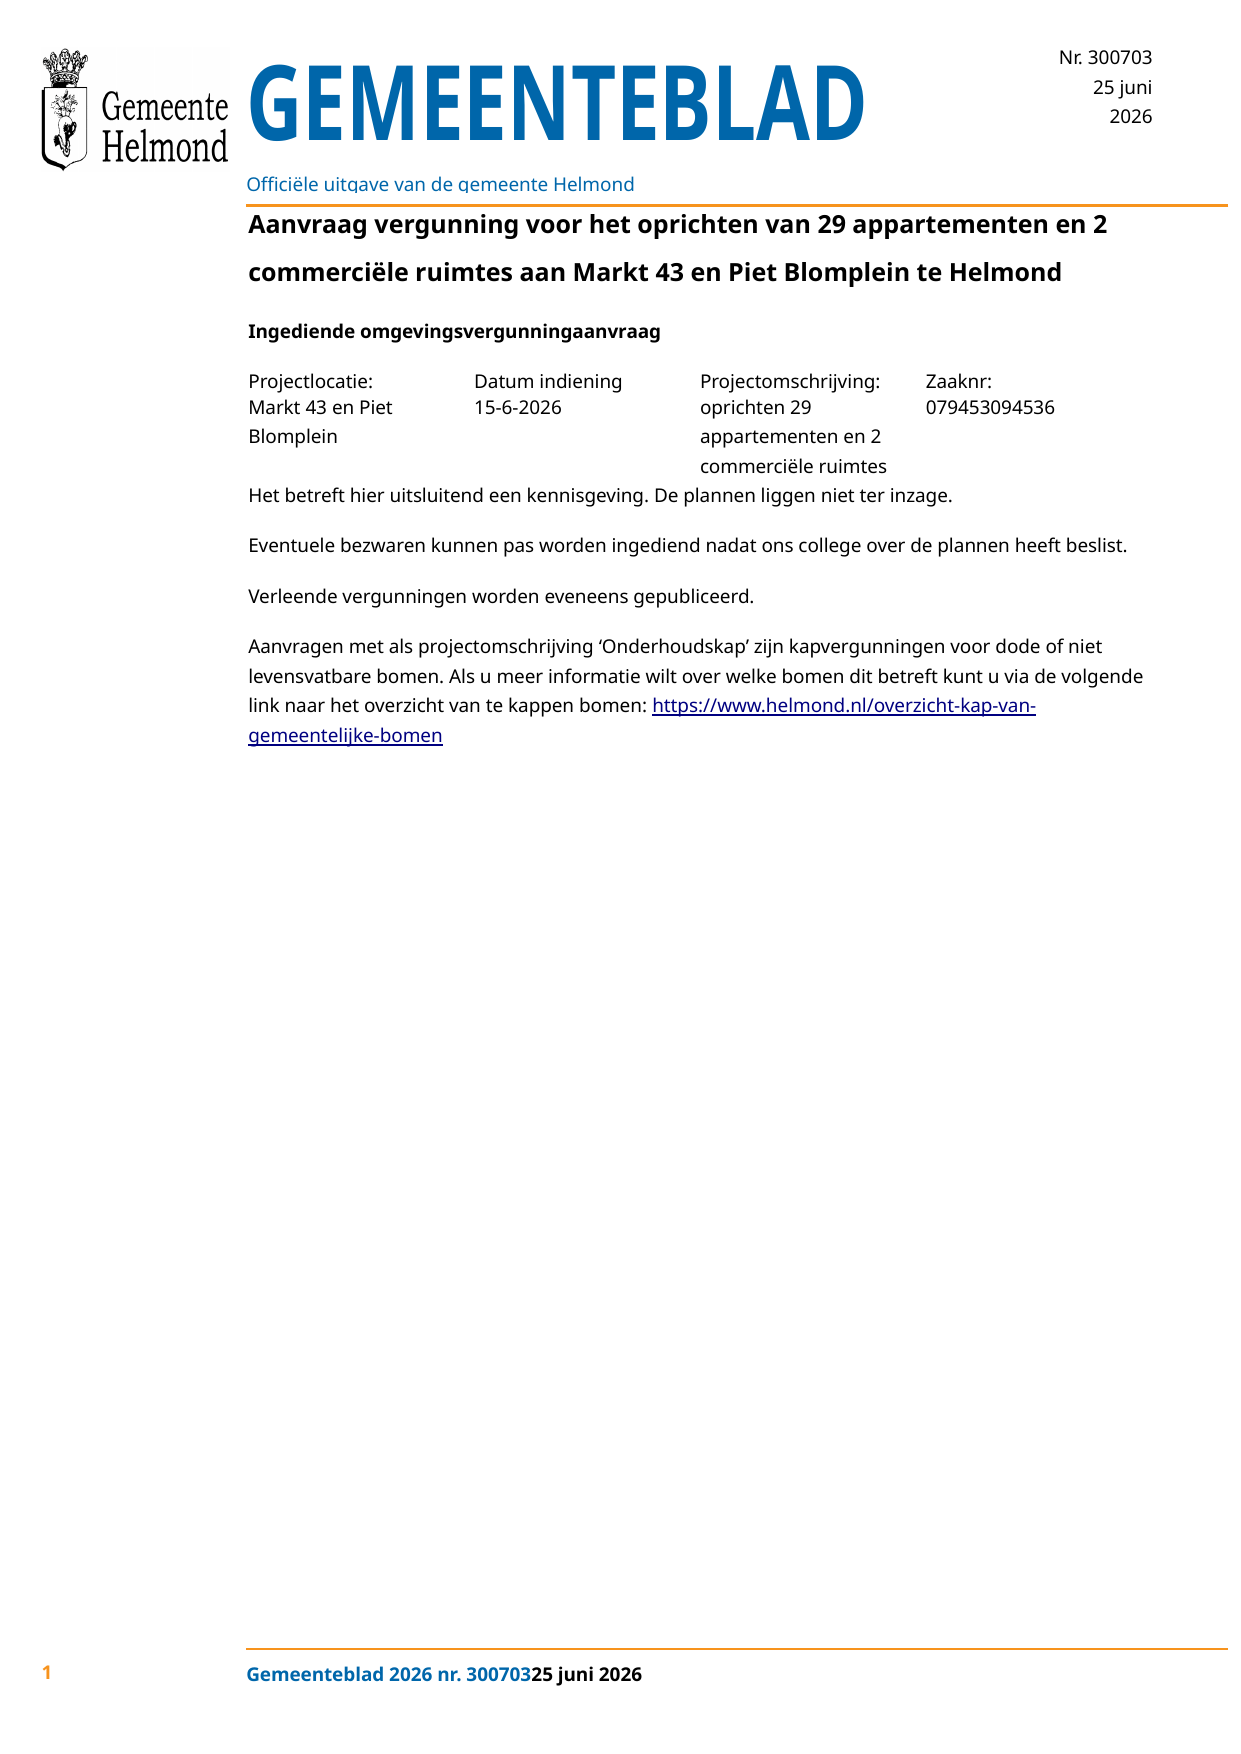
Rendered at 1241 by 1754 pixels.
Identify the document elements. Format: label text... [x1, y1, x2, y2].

text Aanvraag vergunning voor het oprichten van 29 appartementen en 2 commerciële ruimtes aan Markt 43 en Piet Blomplein te Helmond [248, 207, 1152, 288]
table_cell oprichten 29 appartementen en 2 commerciële ruimtes [700, 394, 926, 479]
text Het betreft hier uitsluitend een kennisgeving. De plannen liggen niet ter inzage. [248, 482, 1152, 508]
table_cell 15-6-2026 [474, 394, 700, 479]
table_header Projectlocatie: [248, 369, 474, 394]
table_cell 079453094536 [926, 394, 1152, 479]
text Eventuele bezwaren kunnen pas worden ingediend nadat ons college over de plannen heeft beslist. [248, 533, 1152, 558]
table_header Projectomschrijving: [700, 369, 926, 394]
table_header Zaaknr: [926, 369, 1152, 394]
text Verleende vergunningen worden eveneens gepubliceerd. [248, 583, 1152, 609]
text Aanvragen met als projectomschrijving ‘Onderhoudskap’ zijn kapvergunningen voor dode of niet levensvatbare bomen. Als u meer informatie wilt over welke bomen dit betreft kunt u via de volgende link naar het overzicht van te kappen bomen: https://www.helmond.nl/overzicht-kap-van-gemeentelijke-bomen [248, 633, 1152, 748]
text Ingediende omgevingsvergunningaanvraag [248, 318, 1152, 344]
table_cell Markt 43 en Piet Blomplein [248, 394, 474, 479]
table_header Datum indiening [474, 369, 700, 394]
picture [41, 47, 231, 172]
